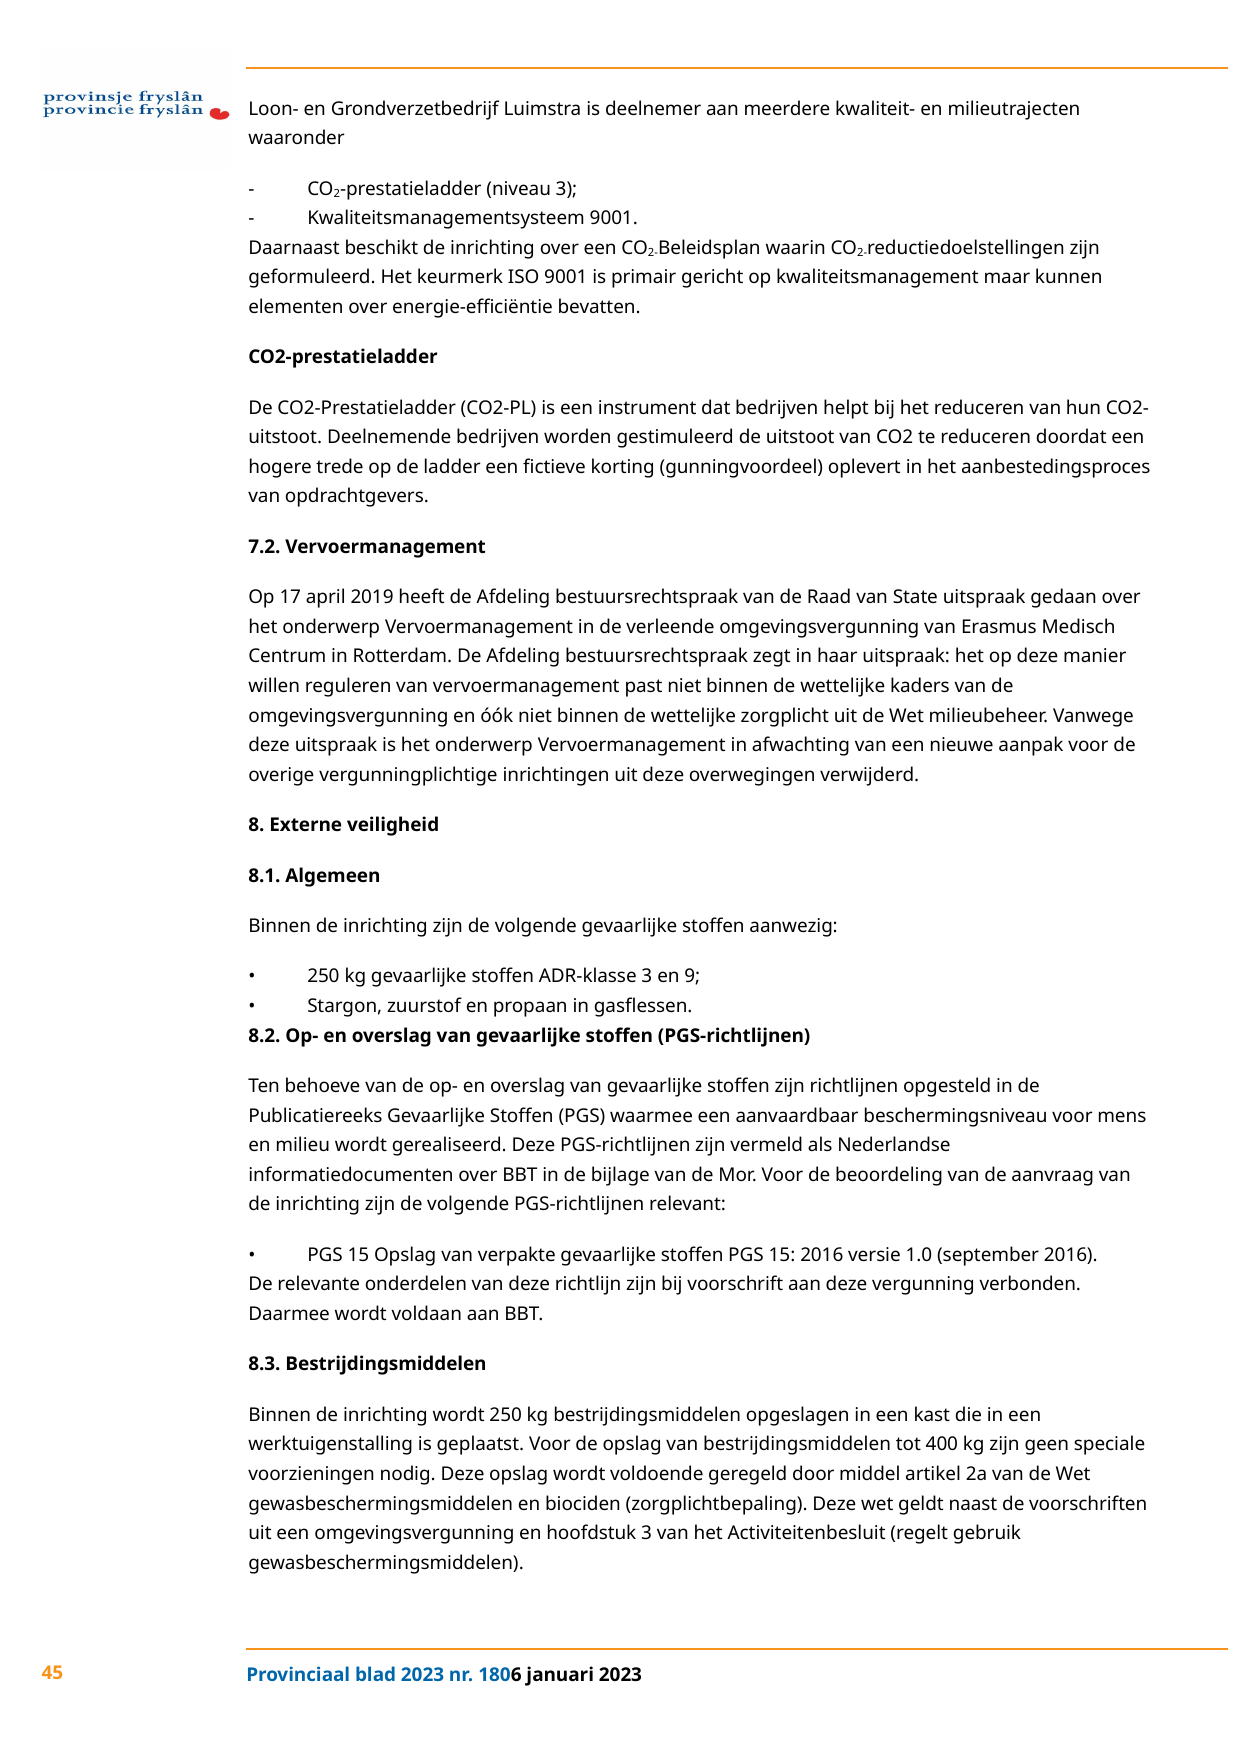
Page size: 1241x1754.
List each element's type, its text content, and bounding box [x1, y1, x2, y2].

text De CO2-Prestatieladder (CO2-PL) is een instrument dat bedrijven helpt bij het reduceren van hun CO2-uitstoot. Deelnemende bedrijven worden gestimuleerd de uitstoot van CO2 te reduceren doordat een hogere trede op de ladder een fictieve korting (gunningvoordeel) oplevert in het aanbestedingsproces van opdrachtgevers. [248, 394, 1152, 508]
text Binnen de inrichting wordt 250 kg bestrijdingsmiddelen opgeslagen in een kast die in een werktuigenstalling is geplaatst. Voor de opslag van bestrijdingsmiddelen tot 400 kg zijn geen speciale voorzieningen nodig. Deze opslag wordt voldoende geregeld door middel artikel 2a van de Wet gewasbeschermingsmiddelen en biociden (zorgplichtbepaling). Deze wet geldt naast de voorschriften uit een omgevingsvergunning en hoofdstuk 3 van het Activiteitenbesluit (regelt gebruik gewasbeschermingsmiddelen). [248, 1401, 1152, 1575]
text 8.2. Op- en overslag van gevaarlijke stoffen (PGS-richtlijnen) [248, 1022, 1152, 1048]
text 8.1. Algemeen [248, 862, 1152, 888]
text Op 17 april 2019 heeft de Afdeling bestuursrechtspraak van de Raad van State uitspraak gedaan over het onderwerp Vervoermanagement in de verleende omgevingsvergunning van Erasmus Medisch Centrum in Rotterdam. De Afdeling bestuursrechtspraak zegt in haar uitspraak: het op deze manier willen reguleren van vervoermanagement past niet binnen de wettelijke kaders van de omgevingsvergunning en óók niet binnen de wettelijke zorgplicht uit de Wet milieubeheer. Vanwege deze uitspraak is het onderwerp Vervoermanagement in afwachting van een nieuwe aanpak voor de overige vergunningplichtige inrichtingen uit deze overwegingen verwijderd. [248, 583, 1152, 787]
text Loon- en Grondverzetbedrijf Luimstra is deelnemer aan meerdere kwaliteit- en milieutrajecten waaronder [248, 95, 1152, 150]
list Kwaliteitsmanagementsysteem 9001. [248, 204, 1152, 230]
text De relevante onderdelen van deze richtlijn zijn bij voorschrift aan deze vergunning verbonden. Daarmee wordt voldaan aan BBT. [248, 1271, 1152, 1326]
list 250 kg gevaarlijke stoffen ADR-klasse 3 en 9; [248, 963, 1152, 988]
picture [41, 47, 231, 172]
text Ten behoeve van de op- en overslag van gevaarlijke stoffen zijn richtlijnen opgesteld in de Publicatiereeks Gevaarlijke Stoffen (PGS) waarmee een aanvaardbaar beschermingsniveau voor mens en milieu wordt gerealiseerd. Deze PGS-richtlijnen zijn vermeld als Nederlandse informatiedocumenten over BBT in de bijlage van de Mor. Voor de beoordeling van de aanvraag van de inrichting zijn de volgende PGS-richtlijnen relevant: [248, 1072, 1152, 1216]
text 8.3. Bestrijdingsmiddelen [248, 1351, 1152, 1376]
text 7.2. Vervoermanagement [248, 533, 1152, 559]
list PGS 15 Opslag van verpakte gevaarlijke stoffen PGS 15: 2016 versie 1.0 (september 2016). [248, 1241, 1152, 1267]
text Daarnaast beschikt de inrichting over een CO2-Beleidsplan waarin CO2-reductiedoelstellingen zijn geformuleerd. Het keurmerk ISO 9001 is primair gericht op kwaliteitsmanagement maar kunnen elementen over energie-efficiëntie bevatten. [248, 234, 1152, 319]
text Binnen de inrichting zijn de volgende gevaarlijke stoffen aanwezig: [248, 912, 1152, 938]
list CO2-prestatieladder (niveau 3); [248, 175, 1152, 201]
text CO2-prestatieladder [248, 343, 1152, 369]
list Stargon, zuurstof en propaan in gasflessen. [248, 992, 1152, 1018]
text 8. Externe veiligheid [248, 811, 1152, 837]
